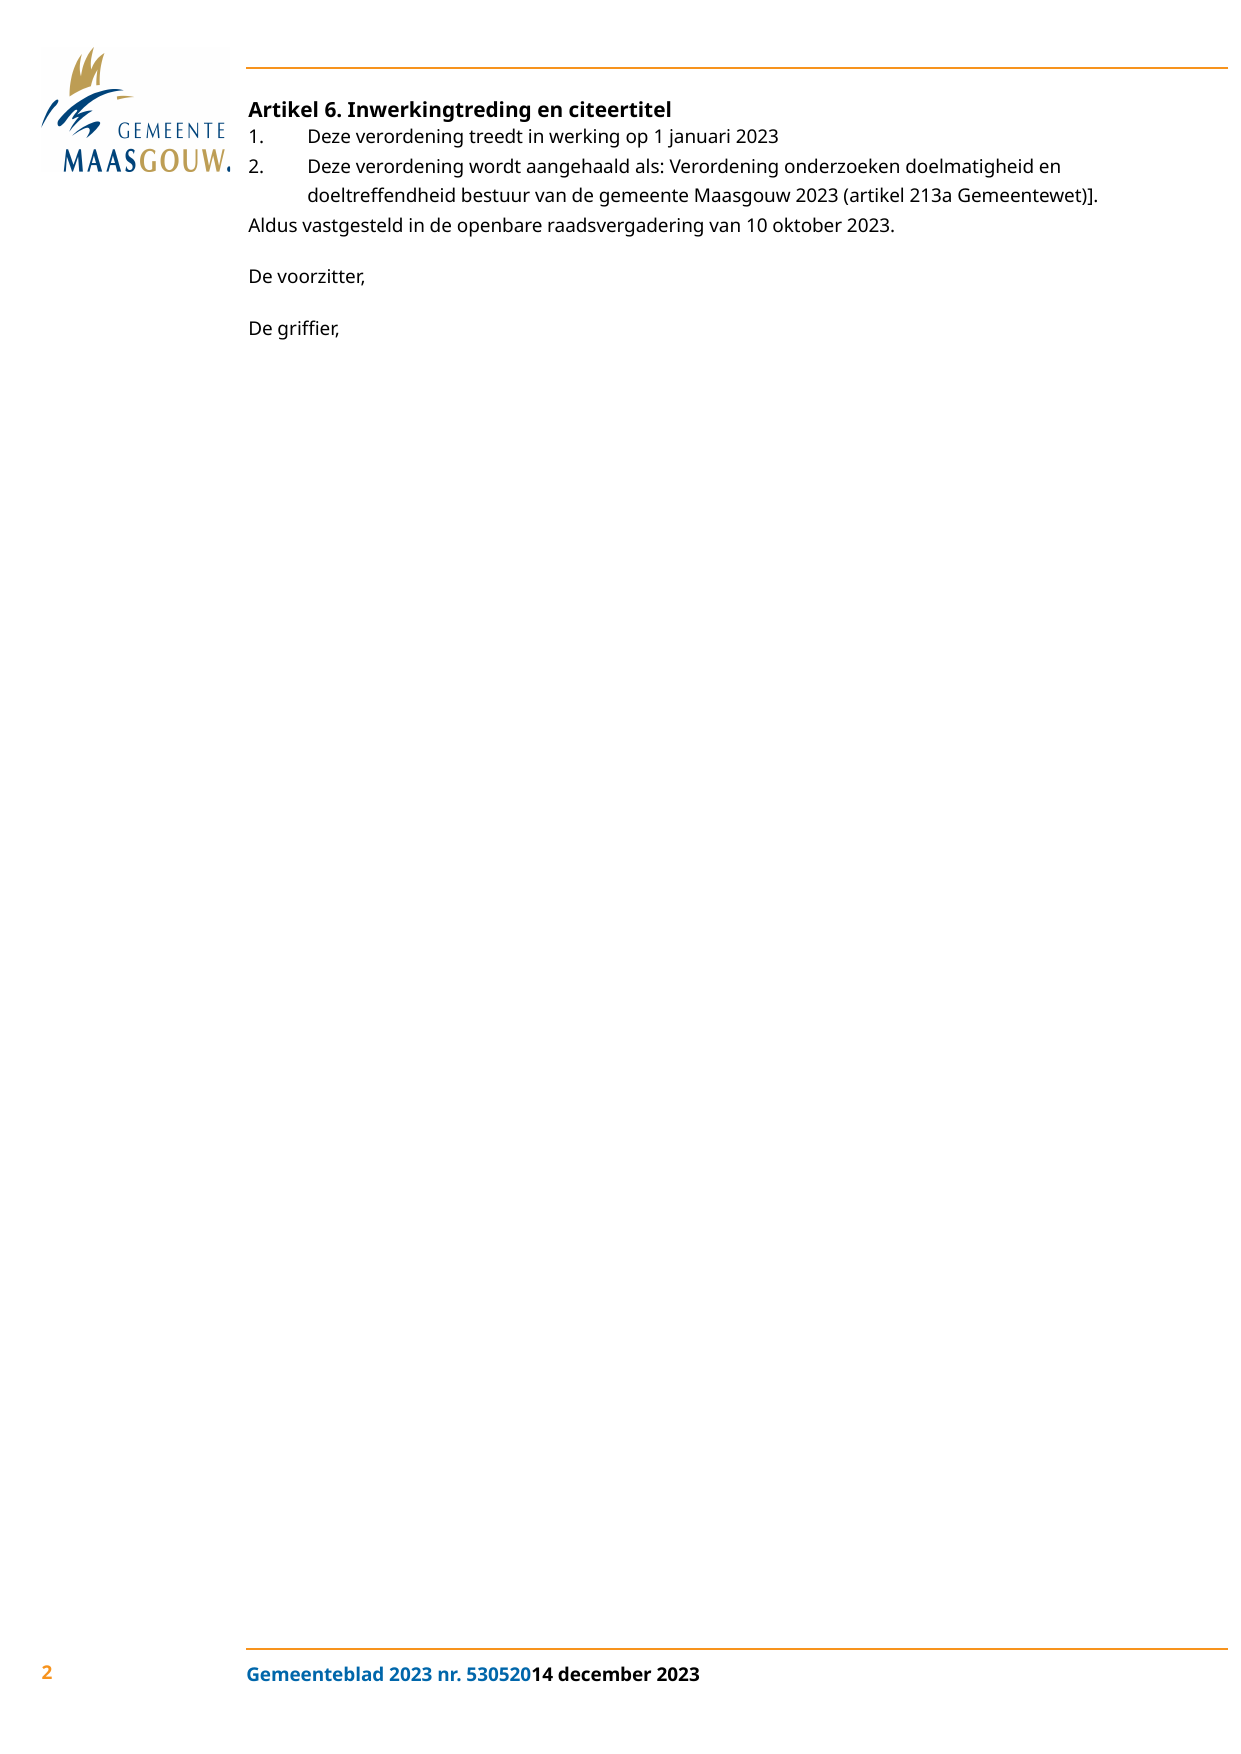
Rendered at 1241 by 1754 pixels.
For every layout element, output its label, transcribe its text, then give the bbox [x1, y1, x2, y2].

text De griffier, [248, 315, 1152, 341]
text Artikel 6. Inwerkingtreding en citeertitel [248, 95, 1152, 123]
text Aldus vastgesteld in de openbare raadsvergadering van 10 oktober 2023. [248, 212, 1152, 238]
list Deze verordening wordt aangehaald als: Verordening onderzoeken doelmatigheid en doeltreffendheid bestuur van de gemeente Maasgouw 2023 (artikel 213a Gemeentewet)]. [248, 153, 1152, 208]
text De voorzitter, [248, 263, 1152, 289]
list Deze verordening treedt in werking op 1 januari 2023 [248, 123, 1152, 149]
picture [41, 47, 231, 172]
